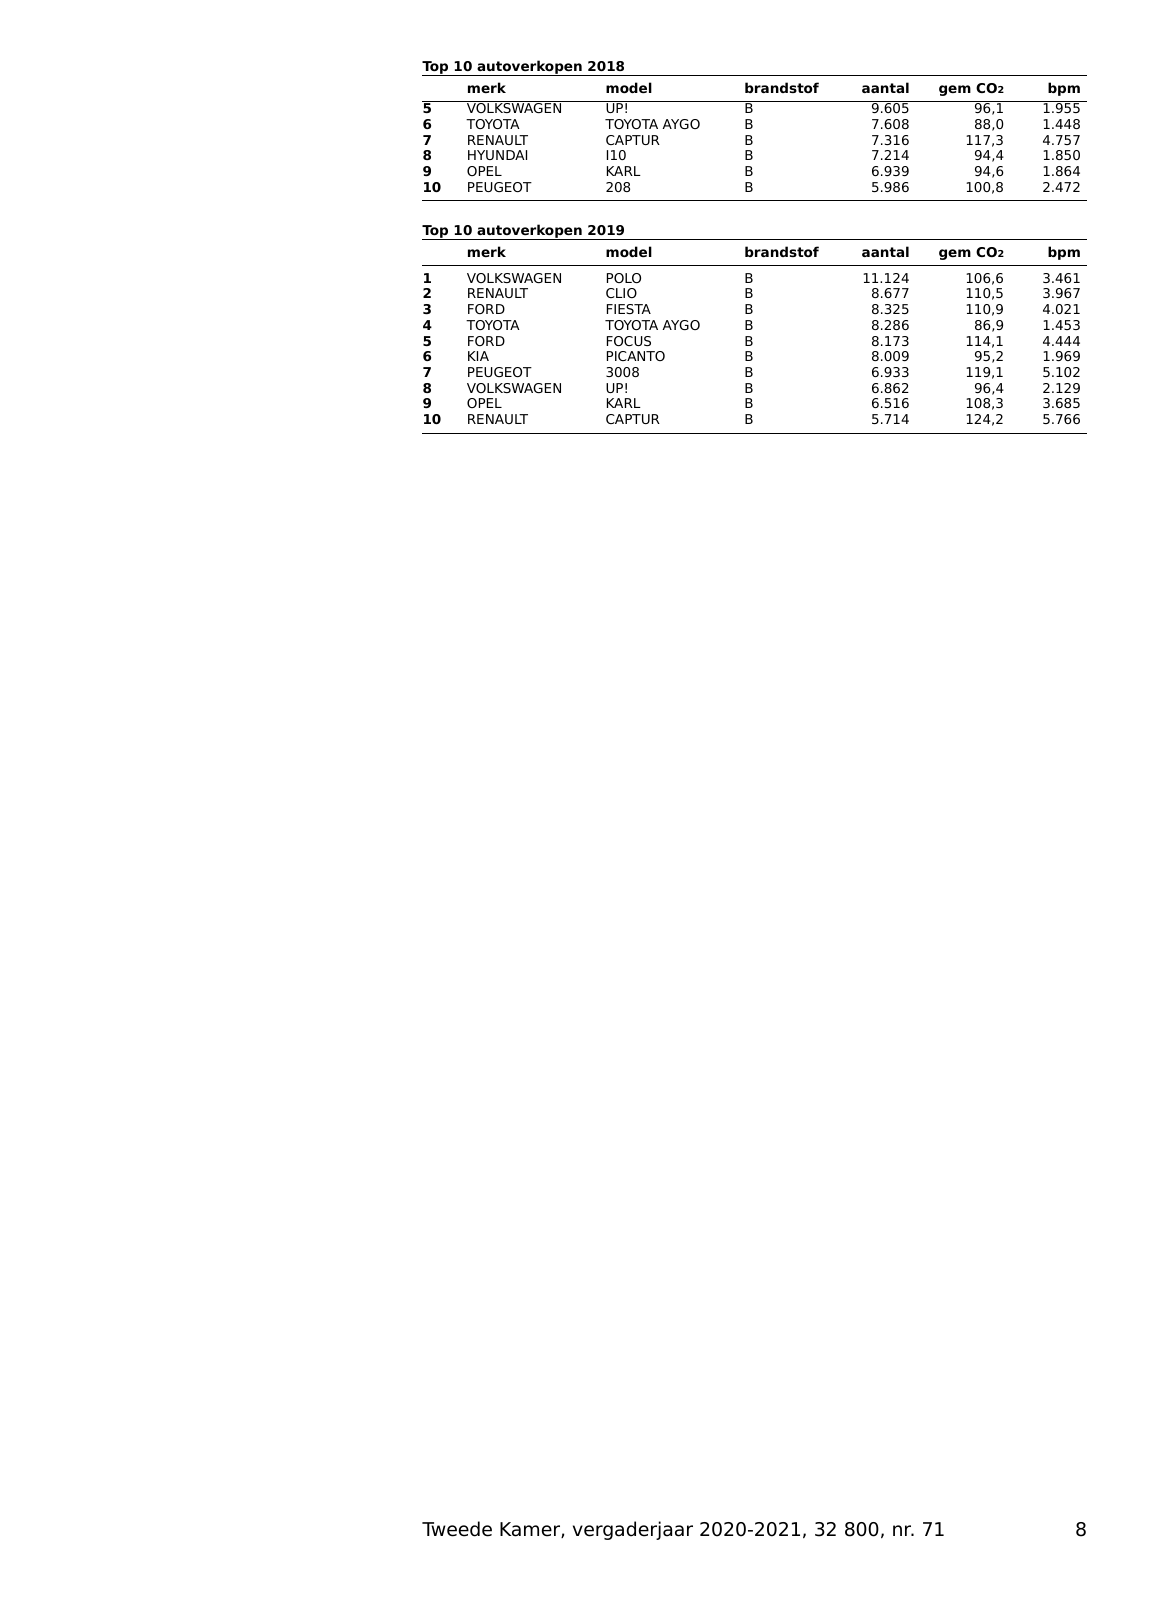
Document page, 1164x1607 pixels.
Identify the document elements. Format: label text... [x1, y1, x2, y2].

table_cell UP! [599, 381, 738, 396]
table_cell 6.862 [827, 381, 915, 396]
table_cell 106,6 [915, 266, 1010, 286]
table_cell 7.214 [827, 148, 915, 164]
table_cell 100,8 [915, 180, 1010, 200]
table_cell RENAULT [461, 133, 599, 148]
table_cell I10 [599, 148, 738, 164]
table_cell 3.967 [1010, 286, 1087, 302]
table_cell KARL [599, 164, 738, 179]
table_cell 5.986 [827, 180, 915, 200]
table_cell B [738, 381, 827, 396]
table_cell 114,1 [915, 334, 1010, 349]
table_cell 9 [422, 396, 461, 412]
table_cell FORD [461, 334, 599, 349]
table_cell PEUGEOT [461, 365, 599, 381]
table_cell 6.939 [827, 164, 915, 179]
table_cell 1.453 [1010, 318, 1087, 333]
table_cell PICANTO [599, 349, 738, 365]
table_cell B [738, 318, 827, 333]
table_cell 5 [422, 334, 461, 349]
table_cell B [738, 117, 827, 132]
table_cell bpm [1010, 76, 1087, 101]
table_cell B [738, 396, 827, 412]
table_cell 95,2 [915, 349, 1010, 365]
table_cell 8.286 [827, 318, 915, 333]
table_cell 1.955 [1010, 102, 1087, 117]
table_cell 86,9 [915, 318, 1010, 333]
table_cell aantal [827, 240, 915, 265]
table_cell TOYOTA [461, 117, 599, 132]
table_cell VOLKSWAGEN [461, 266, 599, 286]
table_cell 5.714 [827, 412, 915, 432]
table_cell brandstof [738, 240, 827, 265]
table_cell 6 [422, 349, 461, 365]
table_cell 96,4 [915, 381, 1010, 396]
table_cell B [738, 286, 827, 302]
table_cell 94,4 [915, 148, 1010, 164]
table_cell UP! [599, 102, 738, 117]
table_cell B [738, 133, 827, 148]
table_cell merk [461, 76, 599, 101]
table_cell merk [461, 240, 599, 265]
table_cell 8 [422, 381, 461, 396]
table_cell 9 [422, 164, 461, 179]
table_cell POLO [599, 266, 738, 286]
table_cell 2 [422, 286, 461, 302]
table_header Top 10 autoverkopen 2019 [422, 223, 1087, 239]
table_cell CAPTUR [599, 133, 738, 148]
table_cell [422, 240, 461, 265]
table_cell RENAULT [461, 286, 599, 302]
table_cell B [738, 164, 827, 179]
table_cell [422, 76, 461, 101]
table_cell HYUNDAI [461, 148, 599, 164]
table_cell PEUGEOT [461, 180, 599, 200]
table_cell 7.316 [827, 133, 915, 148]
table_cell 1.969 [1010, 349, 1087, 365]
table_cell gem CO2 [915, 76, 1010, 101]
table_cell FORD [461, 302, 599, 318]
table_cell 119,1 [915, 365, 1010, 381]
table_cell CLIO [599, 286, 738, 302]
table_cell 8.173 [827, 334, 915, 349]
table_cell 7 [422, 365, 461, 381]
table_cell 6 [422, 117, 461, 132]
table_cell 3.685 [1010, 396, 1087, 412]
table_cell 94,6 [915, 164, 1010, 179]
table_cell bpm [1010, 240, 1087, 265]
table_cell 1 [422, 266, 461, 286]
table_cell 8 [422, 148, 461, 164]
table_cell B [738, 349, 827, 365]
table_cell 3008 [599, 365, 738, 381]
table_cell KIA [461, 349, 599, 365]
table_cell TOYOTA AYGO [599, 318, 738, 333]
table_cell KARL [599, 396, 738, 412]
table_cell 10 [422, 412, 461, 432]
table_cell FOCUS [599, 334, 738, 349]
table_cell aantal [827, 76, 915, 101]
table_cell VOLKSWAGEN [461, 102, 599, 117]
table_cell FIESTA [599, 302, 738, 318]
table_cell 110,9 [915, 302, 1010, 318]
table_cell 108,3 [915, 396, 1010, 412]
table_cell 5.102 [1010, 365, 1087, 381]
table_cell 4.757 [1010, 133, 1087, 148]
table_cell 10 [422, 180, 461, 200]
table_cell 1.864 [1010, 164, 1087, 179]
table_cell 7 [422, 133, 461, 148]
table_cell 88,0 [915, 117, 1010, 132]
table_cell B [738, 102, 827, 117]
table_cell 7.608 [827, 117, 915, 132]
table_cell 3 [422, 302, 461, 318]
table_cell brandstof [738, 76, 827, 101]
table_cell OPEL [461, 396, 599, 412]
table_cell VOLKSWAGEN [461, 381, 599, 396]
table_cell B [738, 334, 827, 349]
table_cell B [738, 302, 827, 318]
table_cell 2.129 [1010, 381, 1087, 396]
table_cell 2.472 [1010, 180, 1087, 200]
table_cell 4 [422, 318, 461, 333]
table_cell gem CO2 [915, 240, 1010, 265]
table_cell B [738, 266, 827, 286]
table_cell 8.325 [827, 302, 915, 318]
table_cell 4.021 [1010, 302, 1087, 318]
table_cell 9.605 [827, 102, 915, 117]
table_cell 5 [422, 102, 461, 117]
table_cell B [738, 365, 827, 381]
table_cell B [738, 148, 827, 164]
table_cell 5.766 [1010, 412, 1087, 432]
table_header Top 10 autoverkopen 2018 [422, 59, 1087, 75]
table_cell model [599, 76, 738, 101]
table_cell 1.850 [1010, 148, 1087, 164]
table_cell 1.448 [1010, 117, 1087, 132]
table_cell B [738, 412, 827, 432]
table_cell 11.124 [827, 266, 915, 286]
table_cell 124,2 [915, 412, 1010, 432]
table_cell 208 [599, 180, 738, 200]
table_cell 6.933 [827, 365, 915, 381]
table_cell OPEL [461, 164, 599, 179]
table_cell model [599, 240, 738, 265]
table_cell CAPTUR [599, 412, 738, 432]
table_cell RENAULT [461, 412, 599, 432]
table_cell 110,5 [915, 286, 1010, 302]
table_cell 96,1 [915, 102, 1010, 117]
table_cell 6.516 [827, 396, 915, 412]
table_cell 4.444 [1010, 334, 1087, 349]
table_cell TOYOTA AYGO [599, 117, 738, 132]
table_cell B [738, 180, 827, 200]
table_cell 8.009 [827, 349, 915, 365]
table_cell 8.677 [827, 286, 915, 302]
table_cell TOYOTA [461, 318, 599, 333]
table_cell 117,3 [915, 133, 1010, 148]
table_cell 3.461 [1010, 266, 1087, 286]
